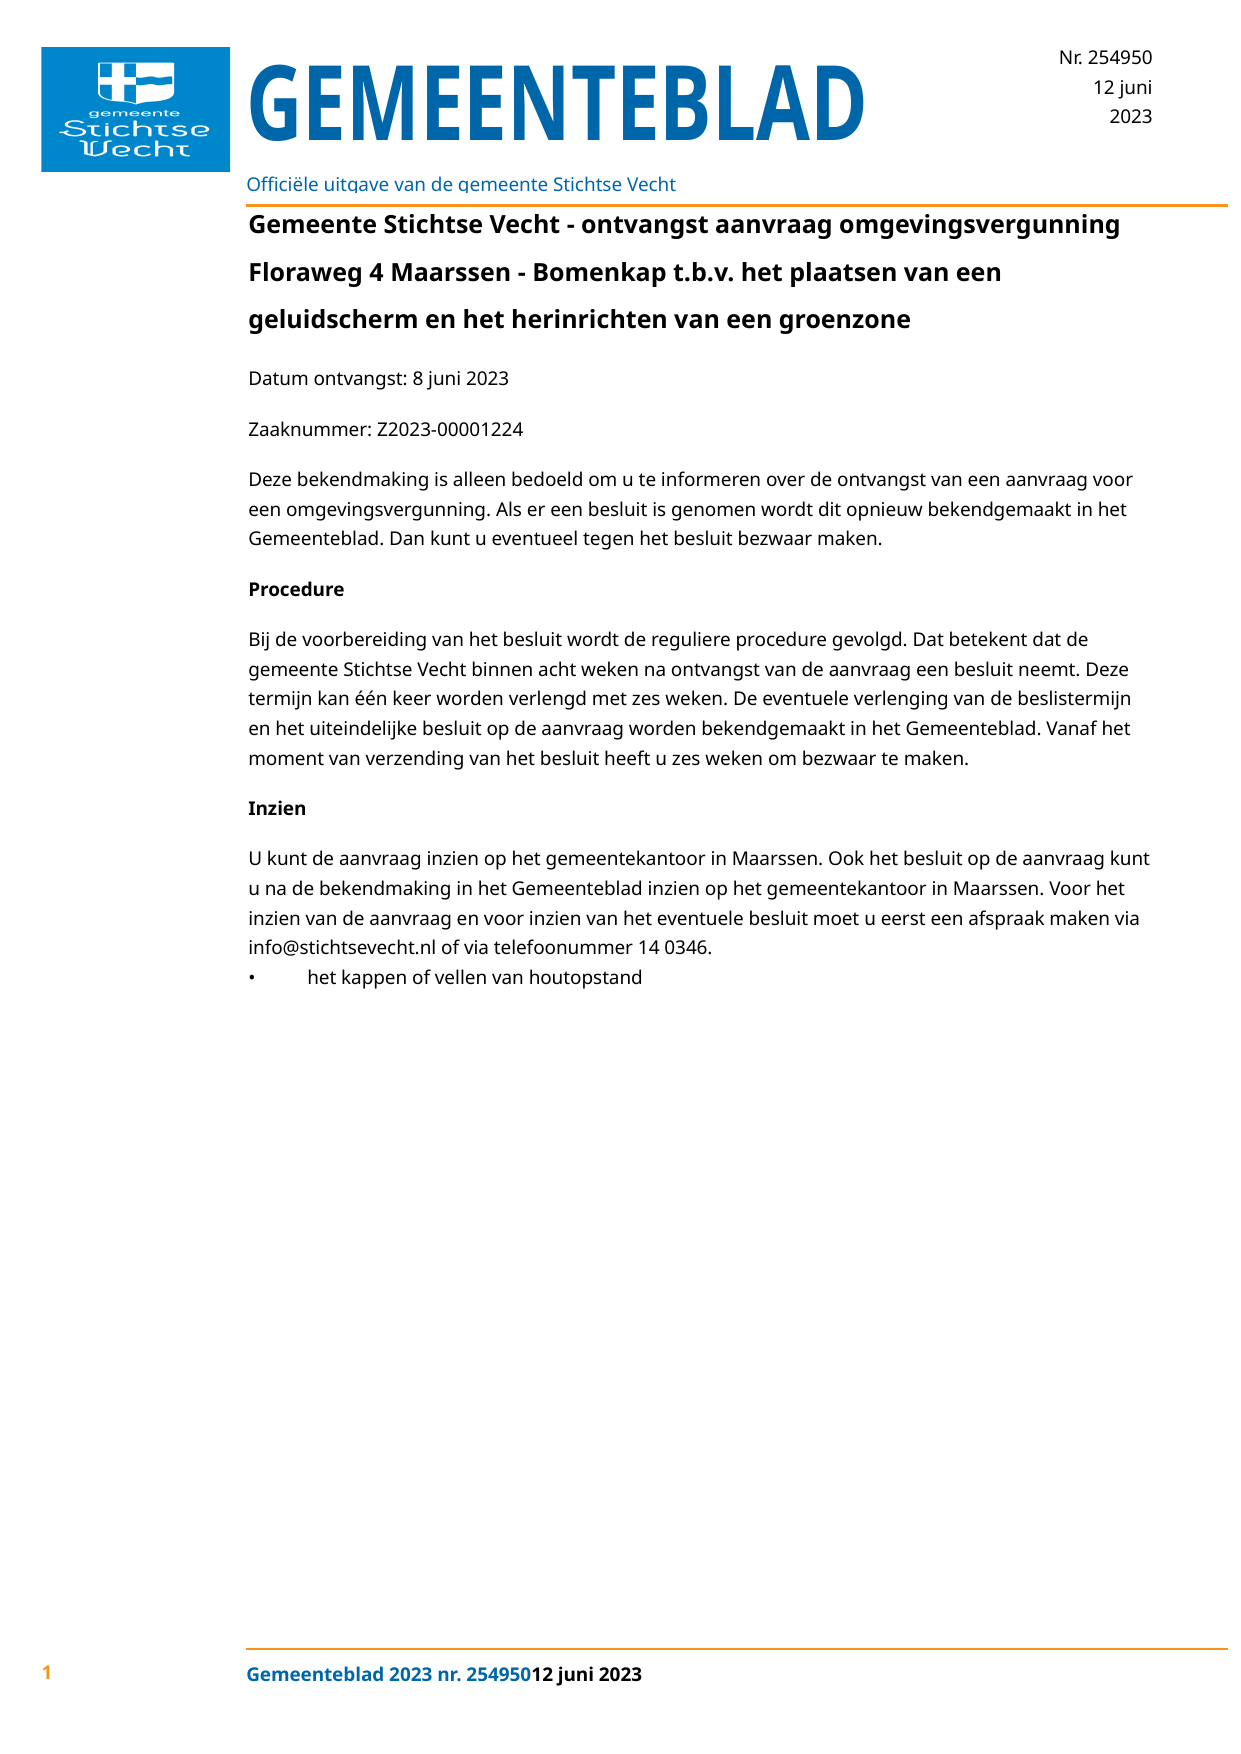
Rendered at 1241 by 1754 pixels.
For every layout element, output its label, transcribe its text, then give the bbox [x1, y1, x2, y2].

text Zaaknummer: Z2023-00001224 [248, 416, 1152, 442]
picture [137, 63, 174, 103]
text Gemeente Stichtse Vecht - ontvangst aanvraag omgevingsvergunning Floraweg 4 Maarssen - Bomenkap t.b.v. het plaatsen van een geluidscherm en het herinrichten van een groenzone [248, 207, 1152, 336]
text Bij de voorbereiding van het besluit wordt de reguliere procedure gevolgd. Dat betekent dat de gemeente Stichtse Vecht binnen acht weken na ontvangst van de aanvraag een besluit neemt. Deze termijn kan één keer worden verlengd met zes weken. De eventuele verlenging van de beslistermijn en het uiteindelijke besluit op de aanvraag worden bekendgemaakt in het Gemeenteblad. Vanaf het moment van verzending van het besluit heeft u zes weken om bezwaar te maken. [248, 626, 1152, 770]
text U kunt de aanvraag inzien op het gemeentekantoor in Maarssen. Ook het besluit op de aanvraag kunt u na de bekendmaking in het Gemeenteblad inzien op het gemeentekantoor in Maarssen. Voor het inzien van de aanvraag en voor inzien van het eventuele besluit moet u eerst een afspraak maken via info@stichtsevecht.nl of via telefoonummer 14 0346. [248, 846, 1152, 960]
text Procedure [248, 576, 1152, 602]
list het kappen of vellen van houtopstand [248, 964, 1152, 989]
text Inzien [248, 795, 1152, 821]
text Datum ontvangst: 8 juni 2023 [248, 366, 1152, 391]
text Deze bekendmaking is alleen bedoeld om u te informeren over de ontvangst van een aanvraag voor een omgevingsvergunning. Als er een besluit is genomen wordt dit opnieuw bekendgemaakt in het Gemeenteblad. Dan kunt u eventueel tegen het besluit bezwaar maken. [248, 466, 1152, 551]
picture [99, 63, 135, 101]
